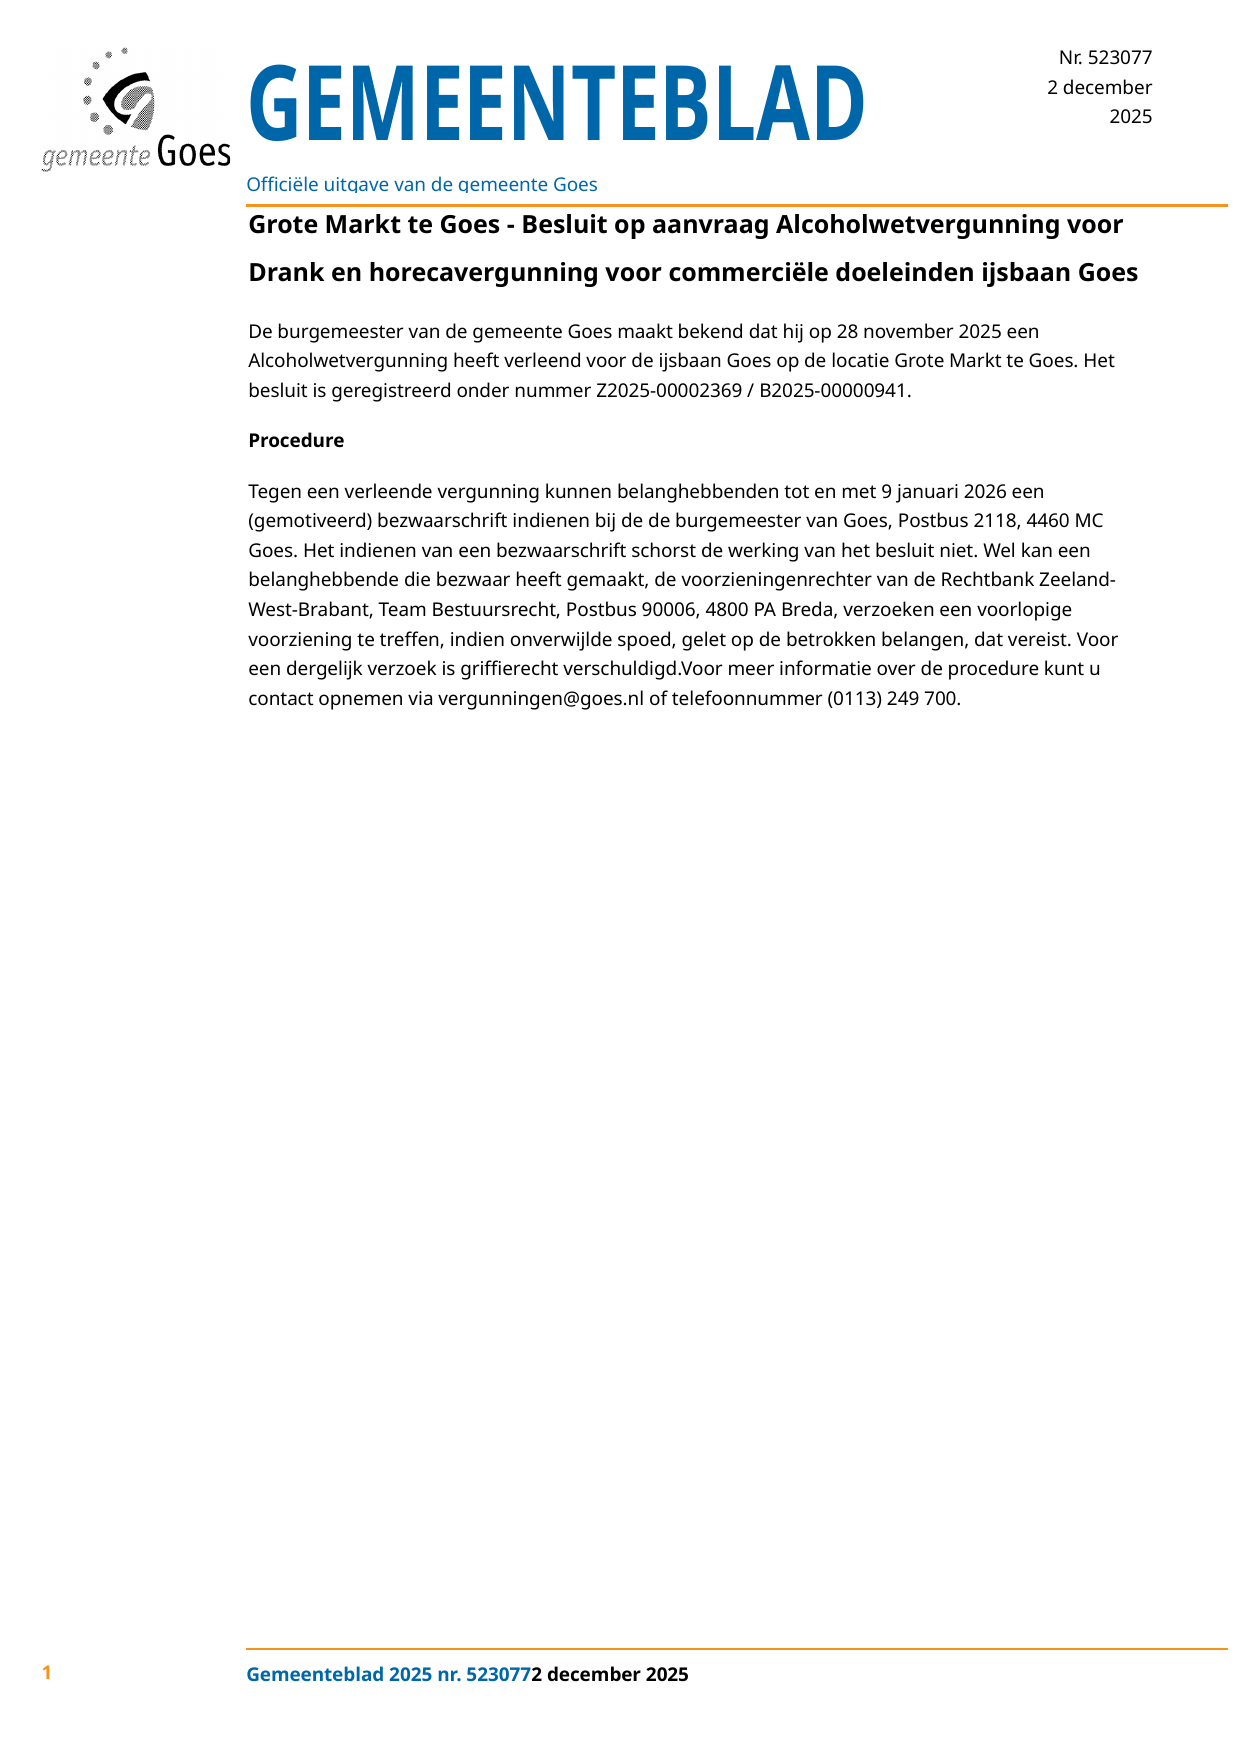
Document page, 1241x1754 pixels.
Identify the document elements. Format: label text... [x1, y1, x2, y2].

text Tegen een verleende vergunning kunnen belanghebbenden tot en met 9 januari 2026 een (gemotiveerd) bezwaarschrift indienen bij de de burgemeester van Goes, Postbus 2118, 4460 MC Goes. Het indienen van een bezwaarschrift schorst de werking van het besluit niet. Wel kan een belanghebbende die bezwaar heeft gemaakt, de voorzieningenrechter van de Rechtbank Zeeland-West-Brabant, Team Bestuursrecht, Postbus 90006, 4800 PA Breda, verzoeken een voorlopige voorziening te treffen, indien onverwijlde spoed, gelet op de betrokken belangen, dat vereist. Voor een dergelijk verzoek is griffierecht verschuldigd.Voor meer informatie over de procedure kunt u contact opnemen via vergunningen@goes.nl of telefoonnummer (0113) 249 700. [248, 478, 1152, 711]
picture [41, 47, 231, 172]
text Procedure [248, 427, 1152, 453]
text Grote Markt te Goes - Besluit op aanvraag Alcoholwetvergunning voor Drank en horecavergunning voor commerciële doeleinden ijsbaan Goes [248, 207, 1152, 288]
text De burgemeester van de gemeente Goes maakt bekend dat hij op 28 november 2025 een Alcoholwetvergunning heeft verleend voor de ijsbaan Goes op de locatie Grote Markt te Goes. Het besluit is geregistreerd onder nummer Z2025-00002369 / B2025-00000941. [248, 318, 1152, 403]
